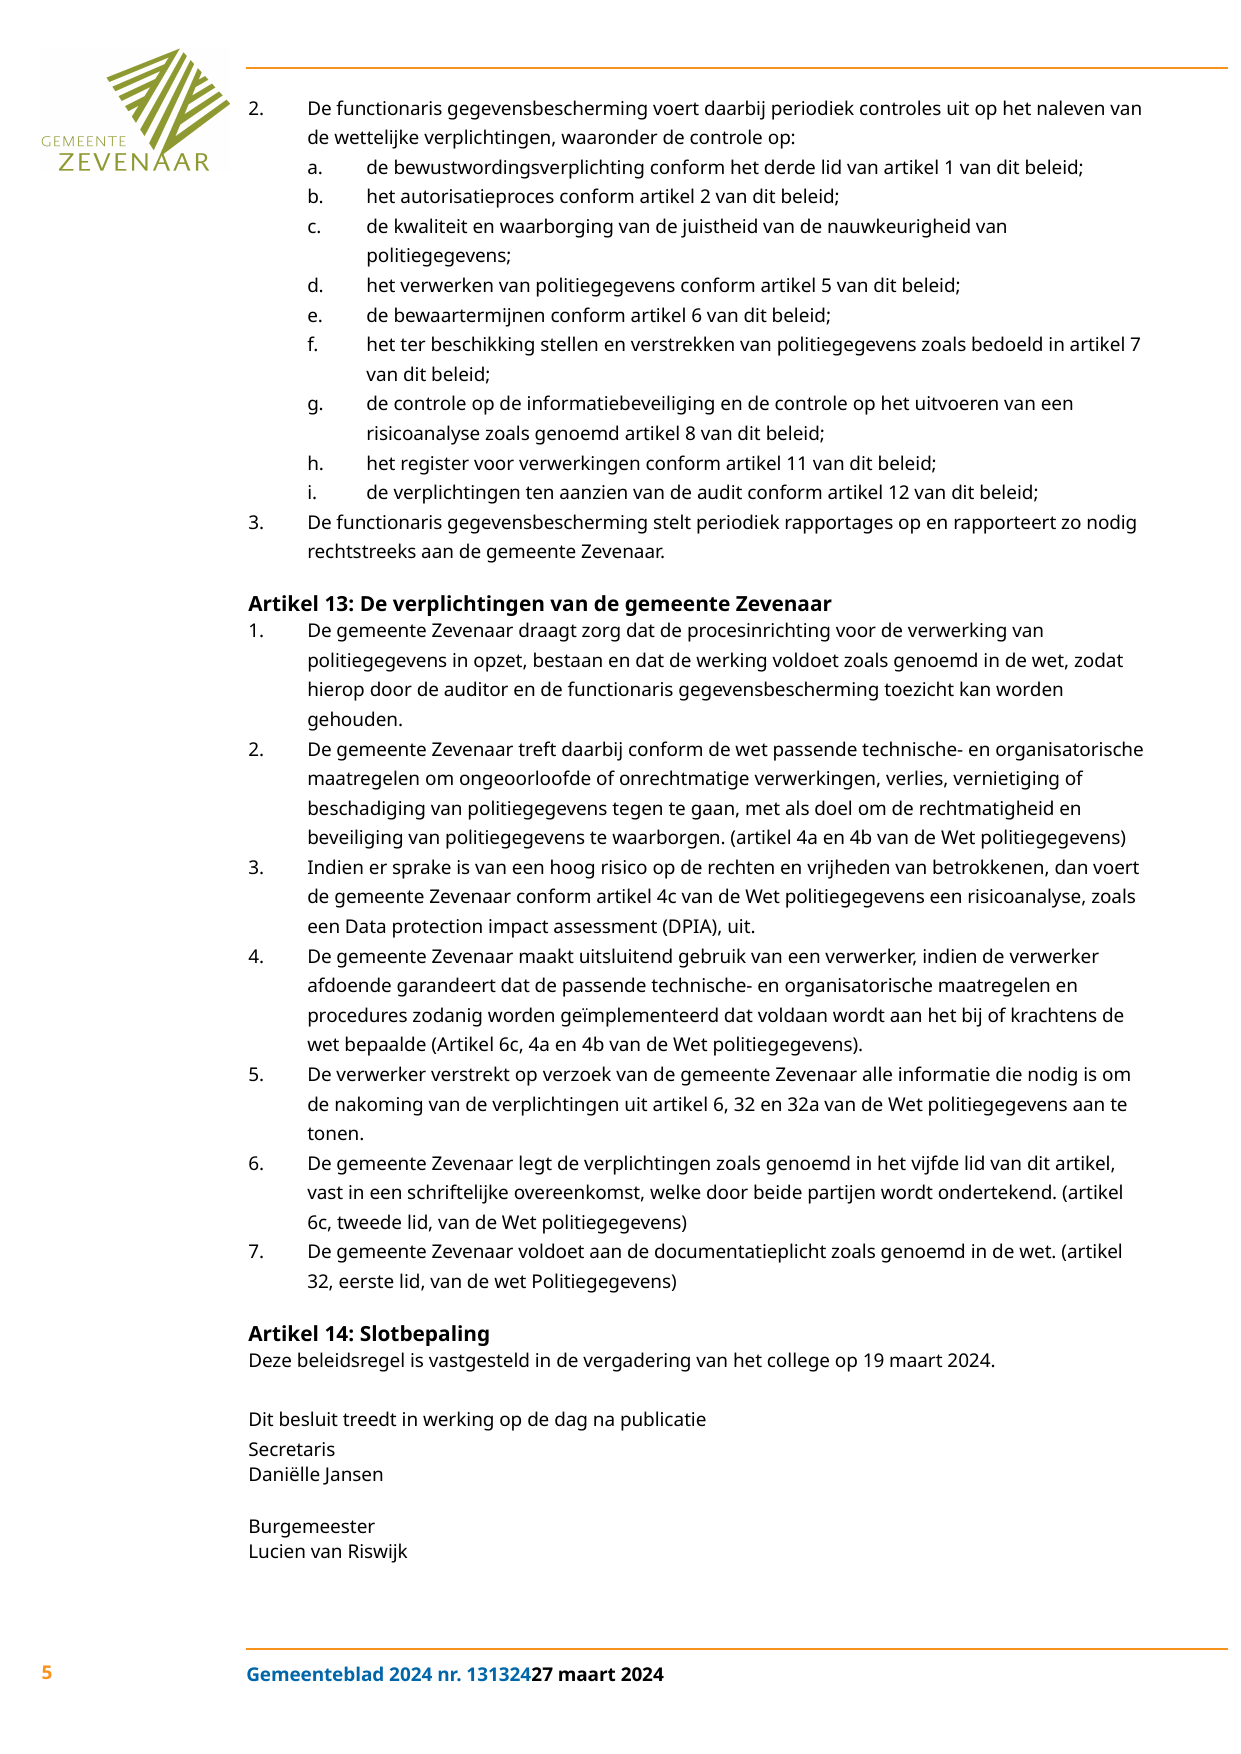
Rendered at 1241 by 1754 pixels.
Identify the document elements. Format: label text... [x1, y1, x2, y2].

list de kwaliteit en waarborging van de juistheid van de nauwkeurigheid van politiegegevens; [307, 213, 1152, 268]
list de verplichtingen ten aanzien van de audit conform artikel 12 van dit beleid; [307, 479, 1152, 505]
list de bewaartermijnen conform artikel 6 van dit beleid; [307, 302, 1152, 328]
list de bewustwordingsverplichting conform het derde lid van artikel 1 van dit beleid; [307, 154, 1152, 180]
picture [41, 47, 231, 172]
list De functionaris gegevensbescherming voert daarbij periodiek controles uit op het naleven van de wettelijke verplichtingen, waaronder de controle op: [248, 95, 1152, 150]
text Artikel 13: De verplichtingen van de gemeente Zevenaar [248, 589, 1152, 617]
list het ter beschikking stellen en verstrekken van politiegegevens zoals bedoeld in artikel 7 van dit beleid; [307, 331, 1152, 387]
text Daniëlle Jansen [248, 1462, 1152, 1487]
list De gemeente Zevenaar draagt zorg dat de procesinrichting voor de verwerking van politiegegevens in opzet, bestaan en dat de werking voldoet zoals genoemd in de wet, zodat hierop door de auditor en de functionaris gegevensbescherming toezicht kan worden gehouden. [248, 617, 1152, 732]
list het verwerken van politiegegevens conform artikel 5 van dit beleid; [307, 272, 1152, 298]
list Indien er sprake is van een hoog risico op de rechten en vrijheden van betrokkenen, dan voert de gemeente Zevenaar conform artikel 4c van de Wet politiegegevens een risicoanalyse, zoals een Data protection impact assessment (DPIA), uit. [248, 854, 1152, 939]
list de controle op de informatiebeveiliging en de controle op het uitvoeren van een risicoanalyse zoals genoemd artikel 8 van dit beleid; [307, 391, 1152, 446]
text Secretaris [248, 1436, 1152, 1462]
text Dit besluit treedt in werking op de dag na publicatie [248, 1406, 1152, 1432]
text Deze beleidsregel is vastgesteld in de vergadering van het college op 19 maart 2024. [248, 1347, 1152, 1373]
list De gemeente Zevenaar legt de verplichtingen zoals genoemd in het vijfde lid van dit artikel, vast in een schriftelijke overeenkomst, welke door beide partijen wordt ondertekend. (artikel 6c, tweede lid, van de Wet politiegegevens) [248, 1150, 1152, 1235]
list het register voor verwerkingen conform artikel 11 van dit beleid; [307, 450, 1152, 476]
list De gemeente Zevenaar maakt uitsluitend gebruik van een verwerker, indien de verwerker afdoende garandeert dat de passende technische- en organisatorische maatregelen en procedures zodanig worden geïmplementeerd dat voldaan wordt aan het bij of krachtens de wet bepaalde (Artikel 6c, 4a en 4b van de Wet politiegegevens). [248, 943, 1152, 1057]
text Lucien van Riswijk [248, 1539, 1152, 1564]
list het autorisatieproces conform artikel 2 van dit beleid; [307, 183, 1152, 209]
list De gemeente Zevenaar treft daarbij conform de wet passende technische- en organisatorische maatregelen om ongeoorloofde of onrechtmatige verwerkingen, verlies, vernietiging of beschadiging van politiegegevens tegen te gaan, met als doel om de rechtmatigheid en beveiliging van politiegegevens te waarborgen. (artikel 4a en 4b van de Wet politiegegevens) [248, 736, 1152, 850]
list De verwerker verstrekt op verzoek van de gemeente Zevenaar alle informatie die nodig is om de nakoming van de verplichtingen uit artikel 6, 32 en 32a van de Wet politiegegevens aan te tonen. [248, 1061, 1152, 1146]
text Artikel 14: Slotbepaling [248, 1319, 1152, 1347]
list De functionaris gegevensbescherming stelt periodiek rapportages op en rapporteert zo nodig rechtstreeks aan de gemeente Zevenaar. [248, 509, 1152, 564]
text Burgemeester [248, 1513, 1152, 1539]
list De gemeente Zevenaar voldoet aan de documentatieplicht zoals genoemd in de wet. (artikel 32, eerste lid, van de wet Politiegegevens) [248, 1239, 1152, 1294]
